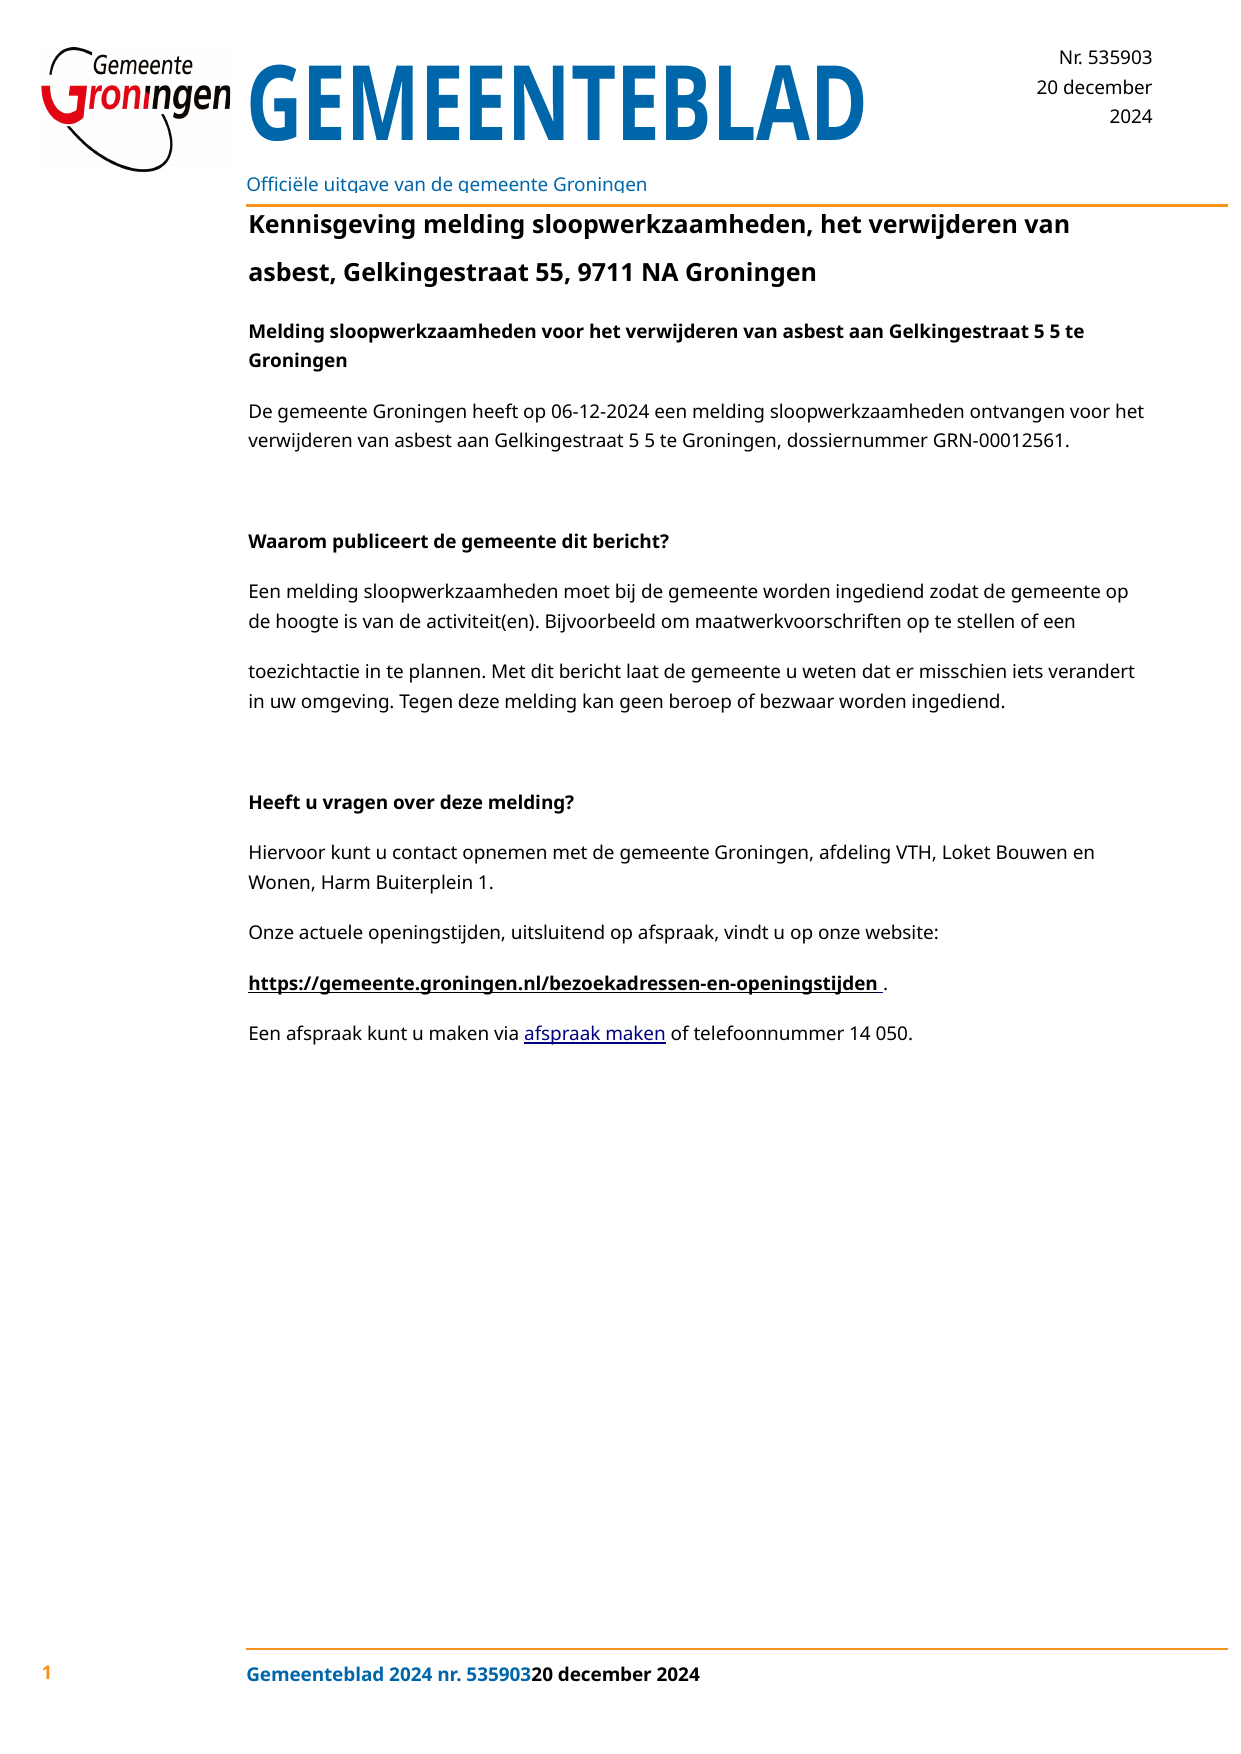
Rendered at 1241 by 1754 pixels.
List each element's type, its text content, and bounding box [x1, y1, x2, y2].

text Een afspraak kunt u maken via afspraak maken of telefoonnummer 14 050. [248, 1020, 1152, 1046]
text Melding sloopwerkzaamheden voor het verwijderen van asbest aan Gelkingestraat 5 5 te Groningen [248, 318, 1152, 373]
text Waarom publiceert de gemeente dit bericht? [248, 528, 1152, 554]
text Hiervoor kunt u contact opnemen met de gemeente Groningen, afdeling VTH, Loket Bouwen en Wonen, Harm Buiterplein 1. [248, 839, 1152, 895]
picture [41, 47, 231, 172]
text https://gemeente.groningen.nl/bezoekadressen-en-openingstijden . [248, 970, 1152, 996]
text Kennisgeving melding sloopwerkzaamheden, het verwijderen van asbest, Gelkingestraat 55, 9711 NA Groningen [248, 207, 1152, 288]
text Onze actuele openingstijden, uitsluitend op afspraak, vindt u op onze website: [248, 919, 1152, 945]
text toezichtactie in te plannen. Met dit bericht laat de gemeente u weten dat er misschien iets verandert in uw omgeving. Tegen deze melding kan geen beroep of bezwaar worden ingediend. [248, 659, 1152, 714]
text De gemeente Groningen heeft op 06-12-2024 een melding sloopwerkzaamheden ontvangen voor het verwijderen van asbest aan Gelkingestraat 5 5 te Groningen, dossiernummer GRN-00012561. [248, 398, 1152, 453]
text Heeft u vragen over deze melding? [248, 789, 1152, 815]
text Een melding sloopwerkzaamheden moet bij de gemeente worden ingediend zodat de gemeente op de hoogte is van de activiteit(en). Bijvoorbeeld om maatwerkvoorschriften op te stellen of een [248, 579, 1152, 634]
